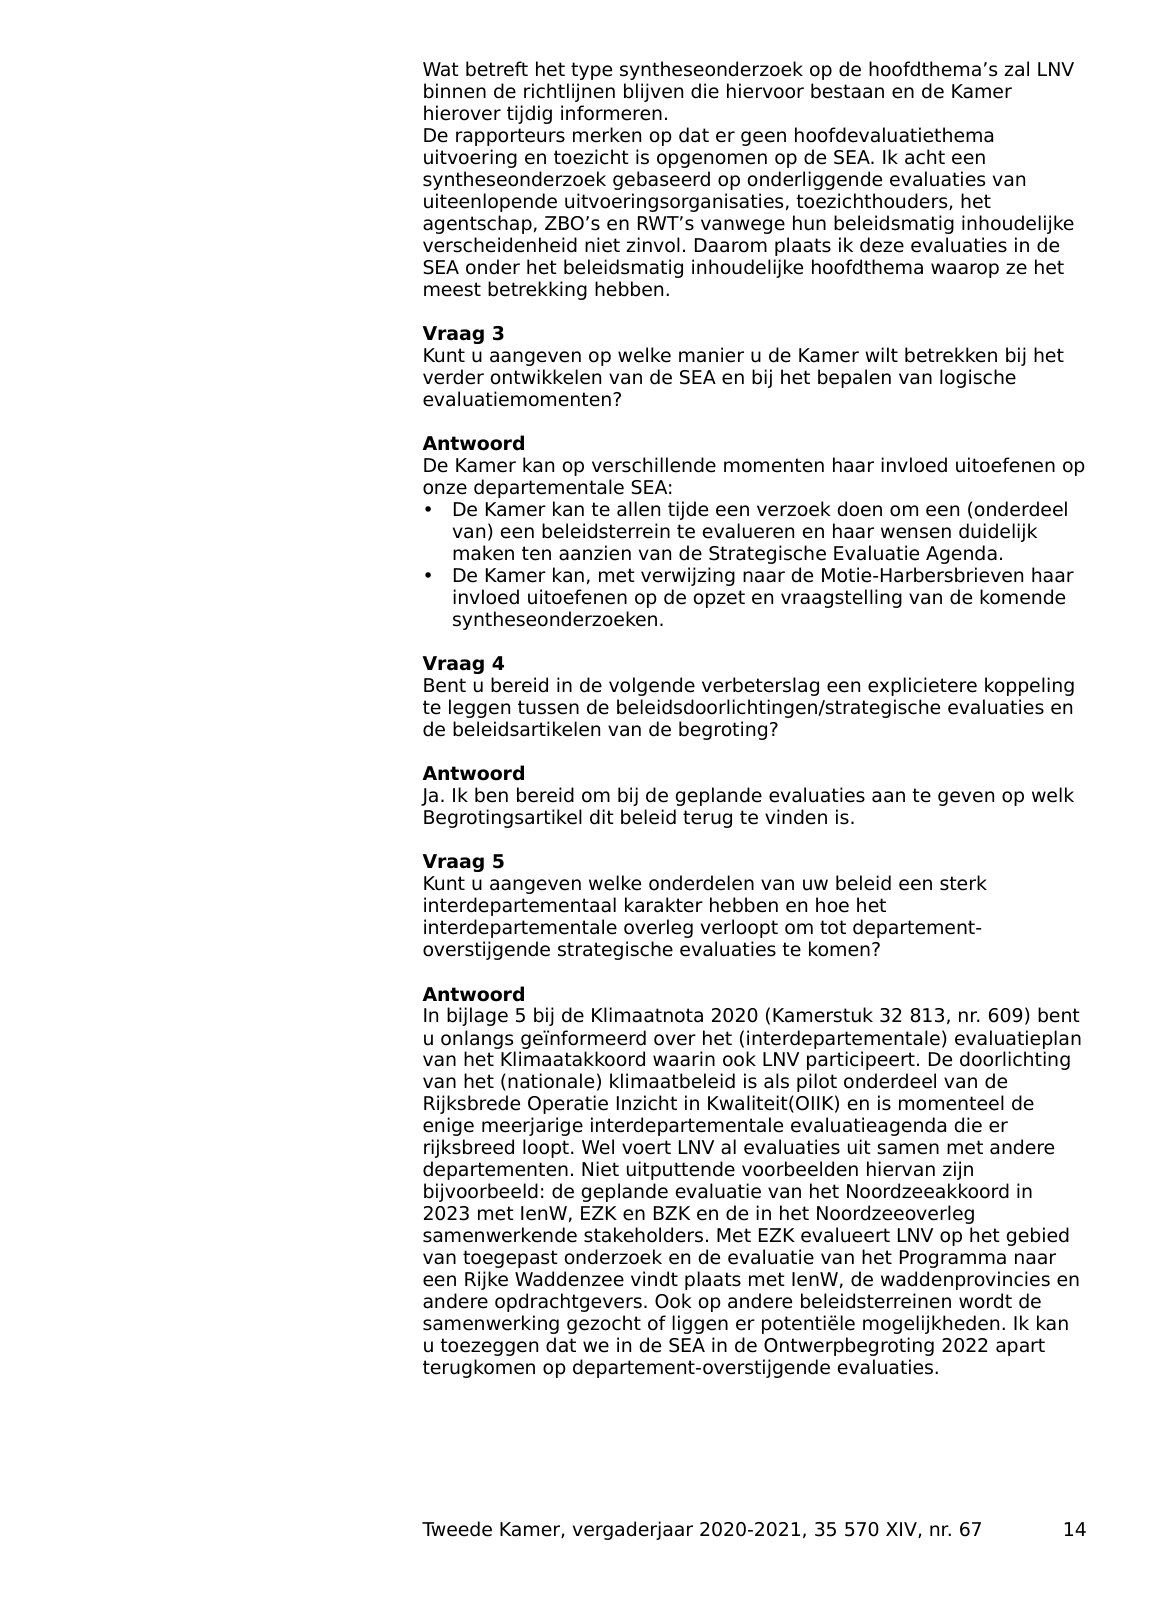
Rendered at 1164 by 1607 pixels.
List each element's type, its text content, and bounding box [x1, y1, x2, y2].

text De rapporteurs merken op dat er geen hoofdevaluatiethema uitvoering en toezicht is opgenomen op de SEA. Ik acht een syntheseonderzoek gebaseerd op onderliggende evaluaties van uiteenlopende uitvoeringsorganisaties, toezichthouders, het agentschap, ZBO’s en RWT’s vanwege hun beleidsmatig inhoudelijke verscheidenheid niet zinvol. Daarom plaats ik deze evaluaties in de SEA onder het beleidsmatig inhoudelijke hoofdthema waarop ze het meest betrekking hebben. [422, 125, 1087, 301]
text In bijlage 5 bij de Klimaatnota 2020 (Kamerstuk 32 813, nr. 609) bent u onlangs geïnformeerd over het (interdepartementale) evaluatieplan van het Klimaatakkoord waarin ook LNV participeert. De doorlichting van het (nationale) klimaatbeleid is als pilot onderdeel van de Rijksbrede Operatie Inzicht in Kwaliteit(OIIK) en is momenteel de enige meerjarige interdepartementale evaluatieagenda die er rijksbreed loopt. Wel voert LNV al evaluaties uit samen met andere departementen. Niet uitputtende voorbeelden hiervan zijn bijvoorbeeld: de geplande evaluatie van het Noordzeeakkoord in 2023 met IenW, EZK en BZK en de in het Noordzeeoverleg samenwerkende stakeholders. Met EZK evalueert LNV op het gebied van toegepast onderzoek en de evaluatie van het Programma naar een Rijke Waddenzee vindt plaats met IenW, de waddenprovincies en andere opdrachtgevers. Ook op andere beleidsterreinen wordt de samenwerking gezocht of liggen er potentiële mogelijkheden. Ik kan u toezeggen dat we in de SEA in de Ontwerpbegroting 2022 apart terugkomen op departement-overstijgende evaluaties. [422, 1005, 1087, 1379]
text Kunt u aangeven op welke manier u de Kamer wilt betrekken bij het verder ontwikkelen van de SEA en bij het bepalen van logische evaluatiemomenten? [422, 345, 1087, 411]
text Ja. Ik ben bereid om bij de geplande evaluaties aan te geven op welk Begrotingsartikel dit beleid terug te vinden is. [422, 785, 1087, 829]
text Kunt u aangeven welke onderdelen van uw beleid een sterk interdepartementaal karakter hebben en hoe het interdepartementale overleg verloopt om tot departement-overstijgende strategische evaluaties te komen? [422, 873, 1087, 961]
text • De Kamer kan te allen tijde een verzoek doen om een (onderdeel van) een beleidsterrein te evalueren en haar wensen duidelijk maken ten aanzien van de Strategische Evaluatie Agenda. [422, 499, 1087, 565]
text • De Kamer kan, met verwijzing naar de Motie-Harbersbrieven haar invloed uitoefenen op de opzet en vraagstelling van de komende syntheseonderzoeken. [422, 565, 1087, 631]
text De Kamer kan op verschillende momenten haar invloed uitoefenen op onze departementale SEA: [422, 455, 1087, 499]
subtitle Antwoord [422, 763, 1087, 785]
subtitle Vraag 4 [422, 653, 1087, 675]
text Bent u bereid in de volgende verbeterslag een explicietere koppeling te leggen tussen de beleidsdoorlichtingen/strategische evaluaties en de beleidsartikelen van de begroting? [422, 675, 1087, 741]
subtitle Antwoord [422, 983, 1087, 1005]
subtitle Vraag 5 [422, 851, 1087, 873]
text Wat betreft het type syntheseonderzoek op de hoofdthema’s zal LNV binnen de richtlijnen blijven die hiervoor bestaan en de Kamer hierover tijdig informeren. [422, 59, 1087, 125]
subtitle Vraag 3 [422, 323, 1087, 345]
subtitle Antwoord [422, 433, 1087, 455]
